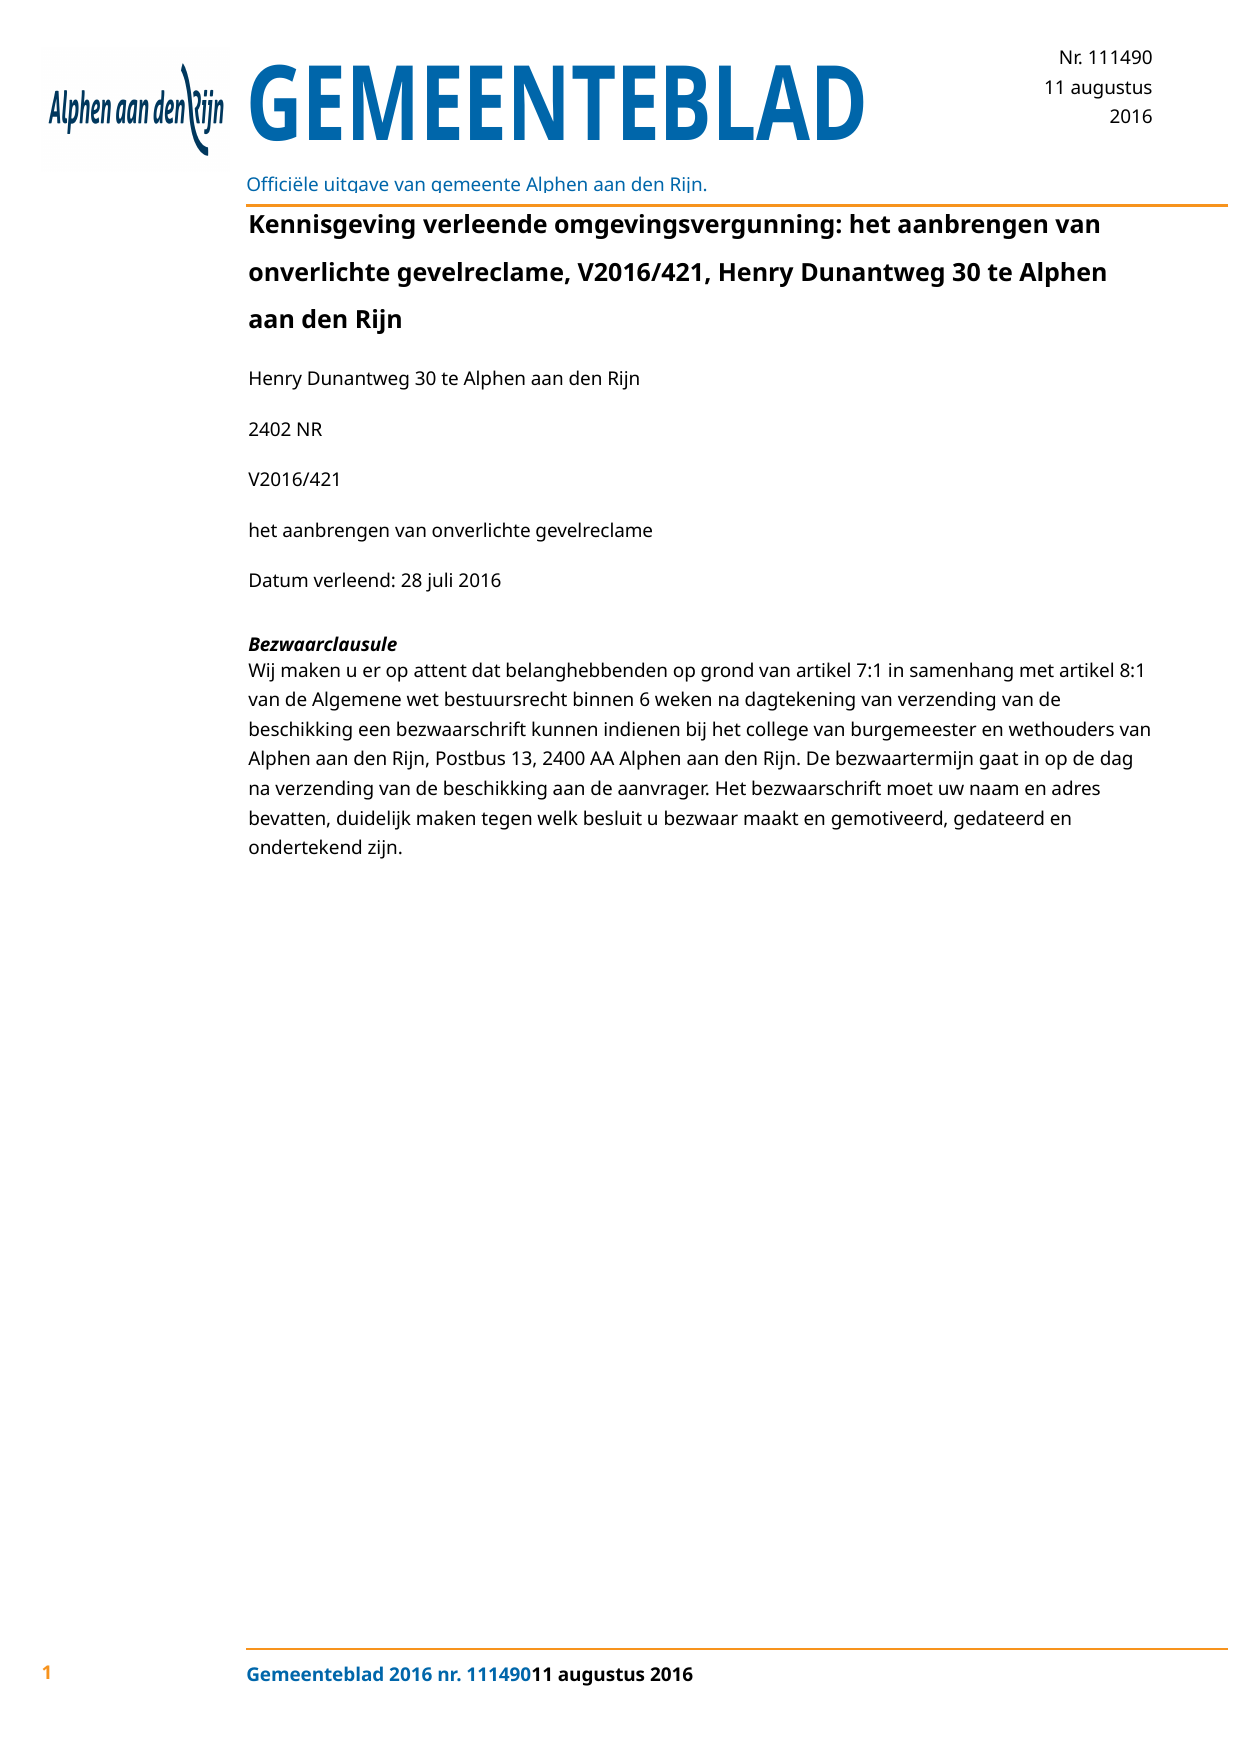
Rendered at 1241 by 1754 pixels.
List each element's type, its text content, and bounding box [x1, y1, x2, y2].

text Wij maken u er op attent dat belanghebbenden op grond van artikel 7:1 in samenhang met artikel 8:1 van de Algemene wet bestuursrecht binnen 6 weken na dagtekening van verzending van de beschikking een bezwaarschrift kunnen indienen bij het college van burgemeester en wethouders van Alphen aan den Rijn, Postbus 13, 2400 AA Alphen aan den Rijn. De bezwaartermijn gaat in op de dag na verzending van de beschikking aan de aanvrager. Het bezwaarschrift moet uw naam en adres bevatten, duidelijk maken tegen welk besluit u bezwaar maakt en gemotiveerd, gedateerd en ondertekend zijn. [248, 657, 1152, 860]
text Datum verleend: 28 juli 2016 [248, 567, 1152, 593]
text het aanbrengen van onverlichte gevelreclame [248, 517, 1152, 542]
text V2016/421 [248, 466, 1152, 492]
text Kennisgeving verleende omgevingsvergunning: het aanbrengen van onverlichte gevelreclame, V2016/421, Henry Dunantweg 30 te Alphen aan den Rijn [248, 207, 1152, 336]
text Henry Dunantweg 30 te Alphen aan den Rijn [248, 366, 1152, 391]
picture [41, 47, 231, 172]
text 2402 NR [248, 416, 1152, 442]
text Bezwaarclausule [248, 631, 1152, 657]
